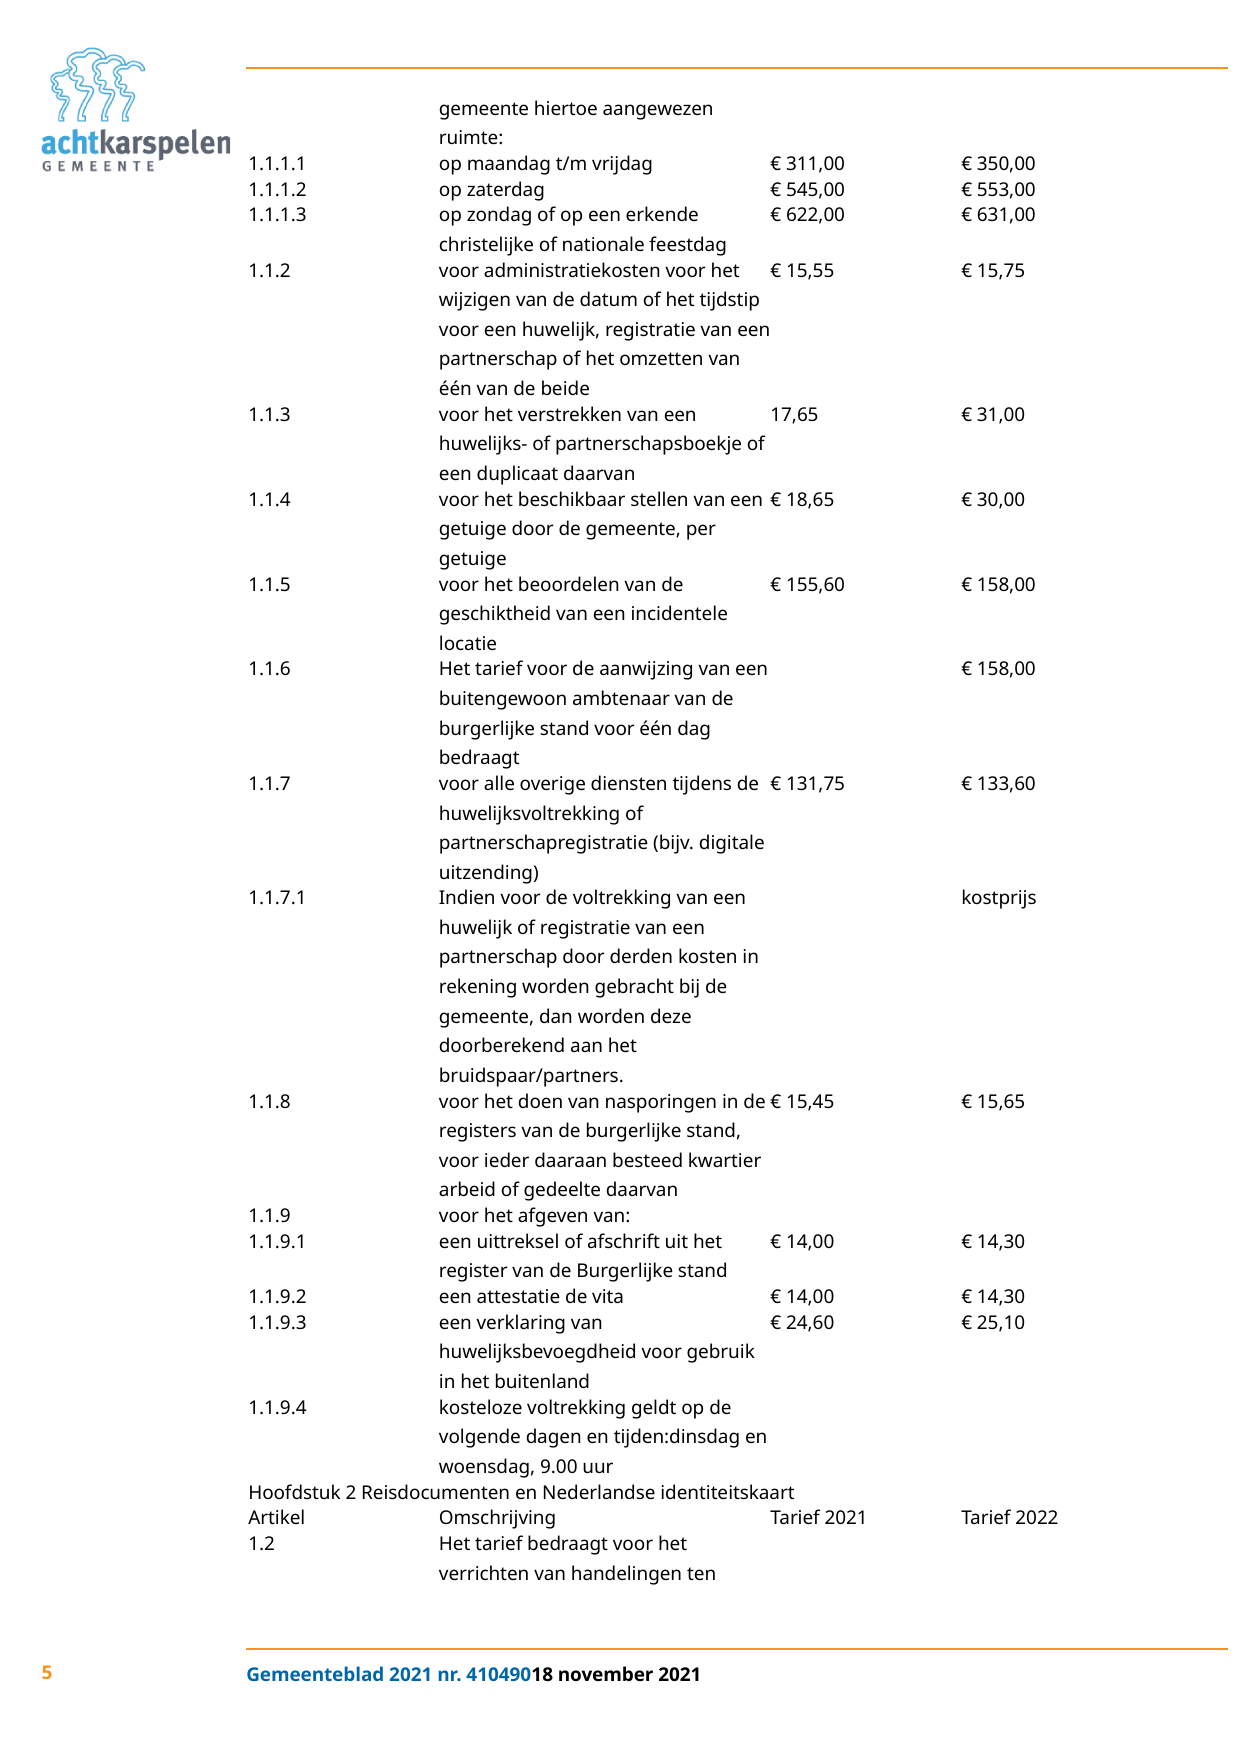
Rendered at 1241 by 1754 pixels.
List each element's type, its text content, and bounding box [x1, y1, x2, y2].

table_cell [961, 1202, 1152, 1228]
table_cell € 15,55 [770, 257, 961, 401]
table_cell € 622,00 [770, 202, 961, 257]
table_cell 1.1.4 [248, 486, 439, 571]
table_cell op zaterdag [439, 176, 770, 202]
table_cell € 350,00 [961, 150, 1152, 176]
table_cell 17,65 [770, 401, 961, 486]
table_cell 1.1.9.3 [248, 1309, 439, 1394]
table_cell voor het verstrekken van een huwelijks- of partnerschapsboekje of een duplicaat daarvan [439, 401, 770, 486]
table_cell [770, 95, 961, 150]
table_cell 1.1.7.1 [248, 885, 439, 1088]
table_cell 1.1.8 [248, 1088, 439, 1202]
table_cell € 158,00 [961, 571, 1152, 656]
table_cell 1.1.1.2 [248, 176, 439, 202]
table_cell 1.1.7 [248, 770, 439, 884]
table_cell voor het afgeven van: [439, 1202, 770, 1228]
table_cell [770, 885, 961, 1088]
table_cell voor administratiekosten voor het wijzigen van de datum of het tijdstip voor een huwelijk, registratie van een partnerschap of het omzetten van één van de beide [439, 257, 770, 401]
table_cell voor het doen van nasporingen in de registers van de burgerlijke stand, voor ieder daaraan besteed kwartier arbeid of gedeelte daarvan [439, 1088, 770, 1202]
table_cell € 631,00 [961, 202, 1152, 257]
table_cell € 14,00 [770, 1283, 961, 1309]
table_cell € 18,65 [770, 486, 961, 571]
table_cell 1.1.2 [248, 257, 439, 401]
table_cell Hoofdstuk 2 Reisdocumenten en Nederlandse identiteitskaart [248, 1479, 1152, 1504]
table_cell [961, 1394, 1152, 1479]
table_cell Tarief 2021 [770, 1505, 961, 1530]
table_cell voor het beschikbaar stellen van een getuige door de gemeente, per getuige [439, 486, 770, 571]
table_cell kosteloze voltrekking geldt op de volgende dagen en tijden:dinsdag en woensdag, 9.00 uur [439, 1394, 770, 1479]
table_cell € 158,00 [961, 656, 1152, 770]
table_cell gemeente hiertoe aangewezen ruimte: [439, 95, 770, 150]
table_cell voor het beoordelen van de geschiktheid van een incidentele locatie [439, 571, 770, 656]
table_cell € 133,60 [961, 770, 1152, 884]
table_cell 1.1.6 [248, 656, 439, 770]
table_cell 1.1.3 [248, 401, 439, 486]
table_cell € 15,45 [770, 1088, 961, 1202]
table_cell 1.1.1.3 [248, 202, 439, 257]
table_cell [770, 1202, 961, 1228]
table_cell € 25,10 [961, 1309, 1152, 1394]
table_cell Indien voor de voltrekking van een huwelijk of registratie van een partnerschap door derden kosten in rekening worden gebracht bij de gemeente, dan worden deze doorberekend aan het bruidspaar/partners. [439, 885, 770, 1088]
table_cell € 311,00 [770, 150, 961, 176]
table_cell € 14,30 [961, 1228, 1152, 1283]
table_cell € 155,60 [770, 571, 961, 656]
table_cell € 14,00 [770, 1228, 961, 1283]
table_cell [961, 95, 1152, 150]
table_cell 1.1.1.1 [248, 150, 439, 176]
table_cell € 131,75 [770, 770, 961, 884]
table_cell Artikel [248, 1505, 439, 1530]
table_cell € 30,00 [961, 486, 1152, 571]
table_cell 1.1.9.4 [248, 1394, 439, 1479]
picture [41, 47, 231, 172]
table_cell voor alle overige diensten tijdens de huwelijksvoltrekking of partnerschapregistratie (bijv. digitale uitzending) [439, 770, 770, 884]
table_cell op maandag t/m vrijdag [439, 150, 770, 176]
table_cell € 545,00 [770, 176, 961, 202]
table_cell 1.1.5 [248, 571, 439, 656]
table_cell [770, 656, 961, 770]
table_cell € 553,00 [961, 176, 1152, 202]
table_cell 1.1.9 [248, 1202, 439, 1228]
table_cell [248, 95, 439, 150]
table_cell 1.1.9.2 [248, 1283, 439, 1309]
table_cell Omschrijving [439, 1505, 770, 1530]
table_cell [961, 1530, 1152, 1586]
table_cell Het tarief bedraagt voor het verrichten van handelingen ten [439, 1530, 770, 1586]
table_cell € 15,75 [961, 257, 1152, 401]
table_cell 1.2 [248, 1530, 439, 1586]
table_cell Het tarief voor de aanwijzing van een buitengewoon ambtenaar van de burgerlijke stand voor één dag bedraagt [439, 656, 770, 770]
table_cell Tarief 2022 [961, 1505, 1152, 1530]
table_cell € 14,30 [961, 1283, 1152, 1309]
table_cell € 31,00 [961, 401, 1152, 486]
table_cell een verklaring van huwelijksbevoegdheid voor gebruik in het buitenland [439, 1309, 770, 1394]
table_cell kostprijs [961, 885, 1152, 1088]
table_cell een attestatie de vita [439, 1283, 770, 1309]
table_cell € 15,65 [961, 1088, 1152, 1202]
table_cell een uittreksel of afschrift uit het register van de Burgerlijke stand [439, 1228, 770, 1283]
table_cell 1.1.9.1 [248, 1228, 439, 1283]
table_cell [770, 1394, 961, 1479]
table_cell € 24,60 [770, 1309, 961, 1394]
table_cell [770, 1530, 961, 1586]
table_cell op zondag of op een erkende christelijke of nationale feestdag [439, 202, 770, 257]
